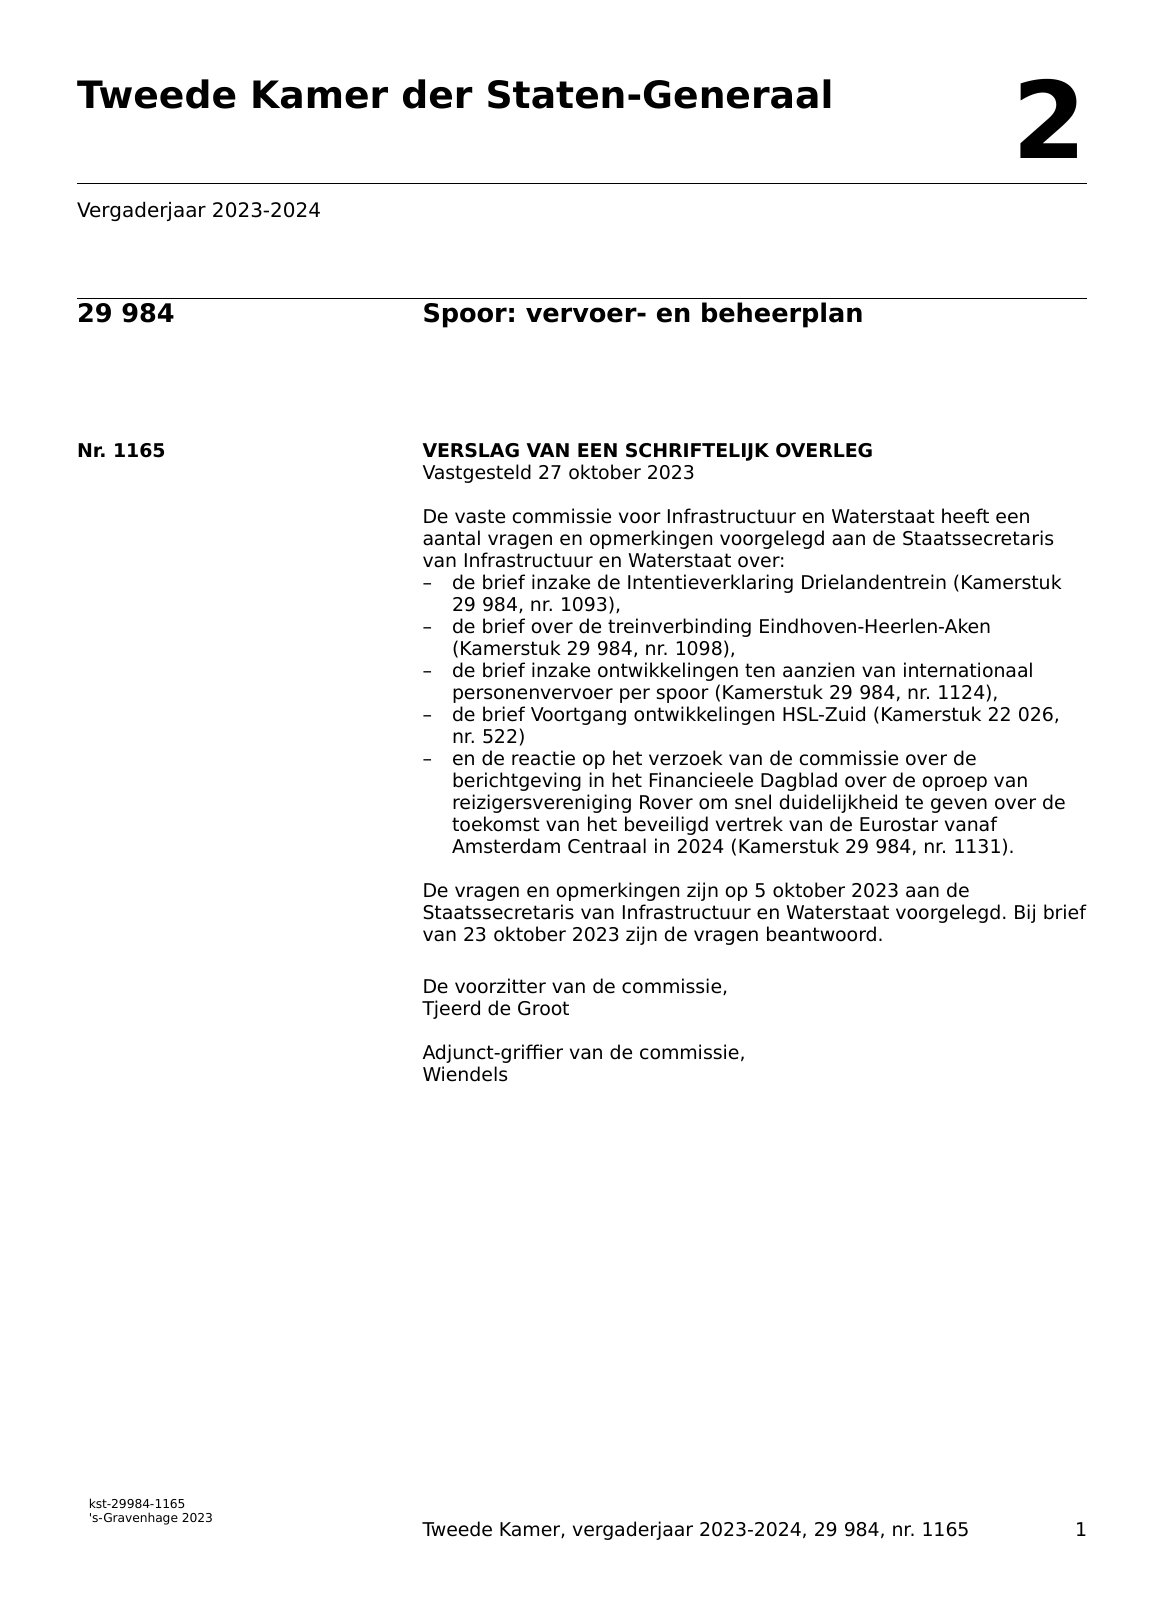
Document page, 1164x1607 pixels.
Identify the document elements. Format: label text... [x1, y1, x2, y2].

text De vaste commissie voor Infrastructuur en Waterstaat heeft een aantal vragen en opmerkingen voorgelegd aan de Staatssecretaris van Infrastructuur en Waterstaat over: [422, 506, 1087, 572]
text – de brief Voortgang ontwikkelingen HSL-Zuid (Kamerstuk 22 026, nr. 522) [422, 704, 1087, 748]
subtitle Nr. 1165 VERSLAG VAN EEN SCHRIFTELIJK OVERLEG [77, 440, 1087, 462]
text De voorzitter van de commissie, Tjeerd de Groot [422, 976, 1087, 1019]
text Adjunct-griffier van de commissie, Wiendels [422, 1042, 1087, 1086]
text Vastgesteld 27 oktober 2023 [422, 462, 1087, 484]
table_cell Vergaderjaar 2023-2024 [77, 184, 1087, 298]
text De vragen en opmerkingen zijn op 5 oktober 2023 aan de Staatssecretaris van Infrastructuur en Waterstaat voorgelegd. Bij brief van 23 oktober 2023 zijn de vragen beantwoord. [422, 880, 1087, 946]
table_header Tweede Kamer der Staten-Generaal [77, 59, 886, 183]
text – de brief over de treinverbinding Eindhoven-Heerlen-Aken (Kamerstuk 29 984, nr. 1098), [422, 616, 1087, 660]
text – en de reactie op het verzoek van de commissie over de berichtgeving in het Financieele Dagblad over de oproep van reizigersvereniging Rover om snel duidelijkheid te geven over de toekomst van het beveiligd vertrek van de Eurostar vanaf Amsterdam Centraal in 2024 (Kamerstuk 29 984, nr. 1131). [422, 748, 1087, 857]
text kst-29984-1165 [88, 1497, 323, 1511]
text – de brief inzake ontwikkelingen ten aanzien van internationaal personenvervoer per spoor (Kamerstuk 29 984, nr. 1124), [422, 660, 1087, 704]
text 's-Gravenhage 2023 [88, 1511, 323, 1525]
subtitle 29 984 Spoor: vervoer- en beheerplan [77, 299, 1087, 329]
text – de brief inzake de Intentieverklaring Drielandentrein (Kamerstuk 29 984, nr. 1093), [422, 572, 1087, 616]
table_header 2 [886, 59, 1087, 183]
